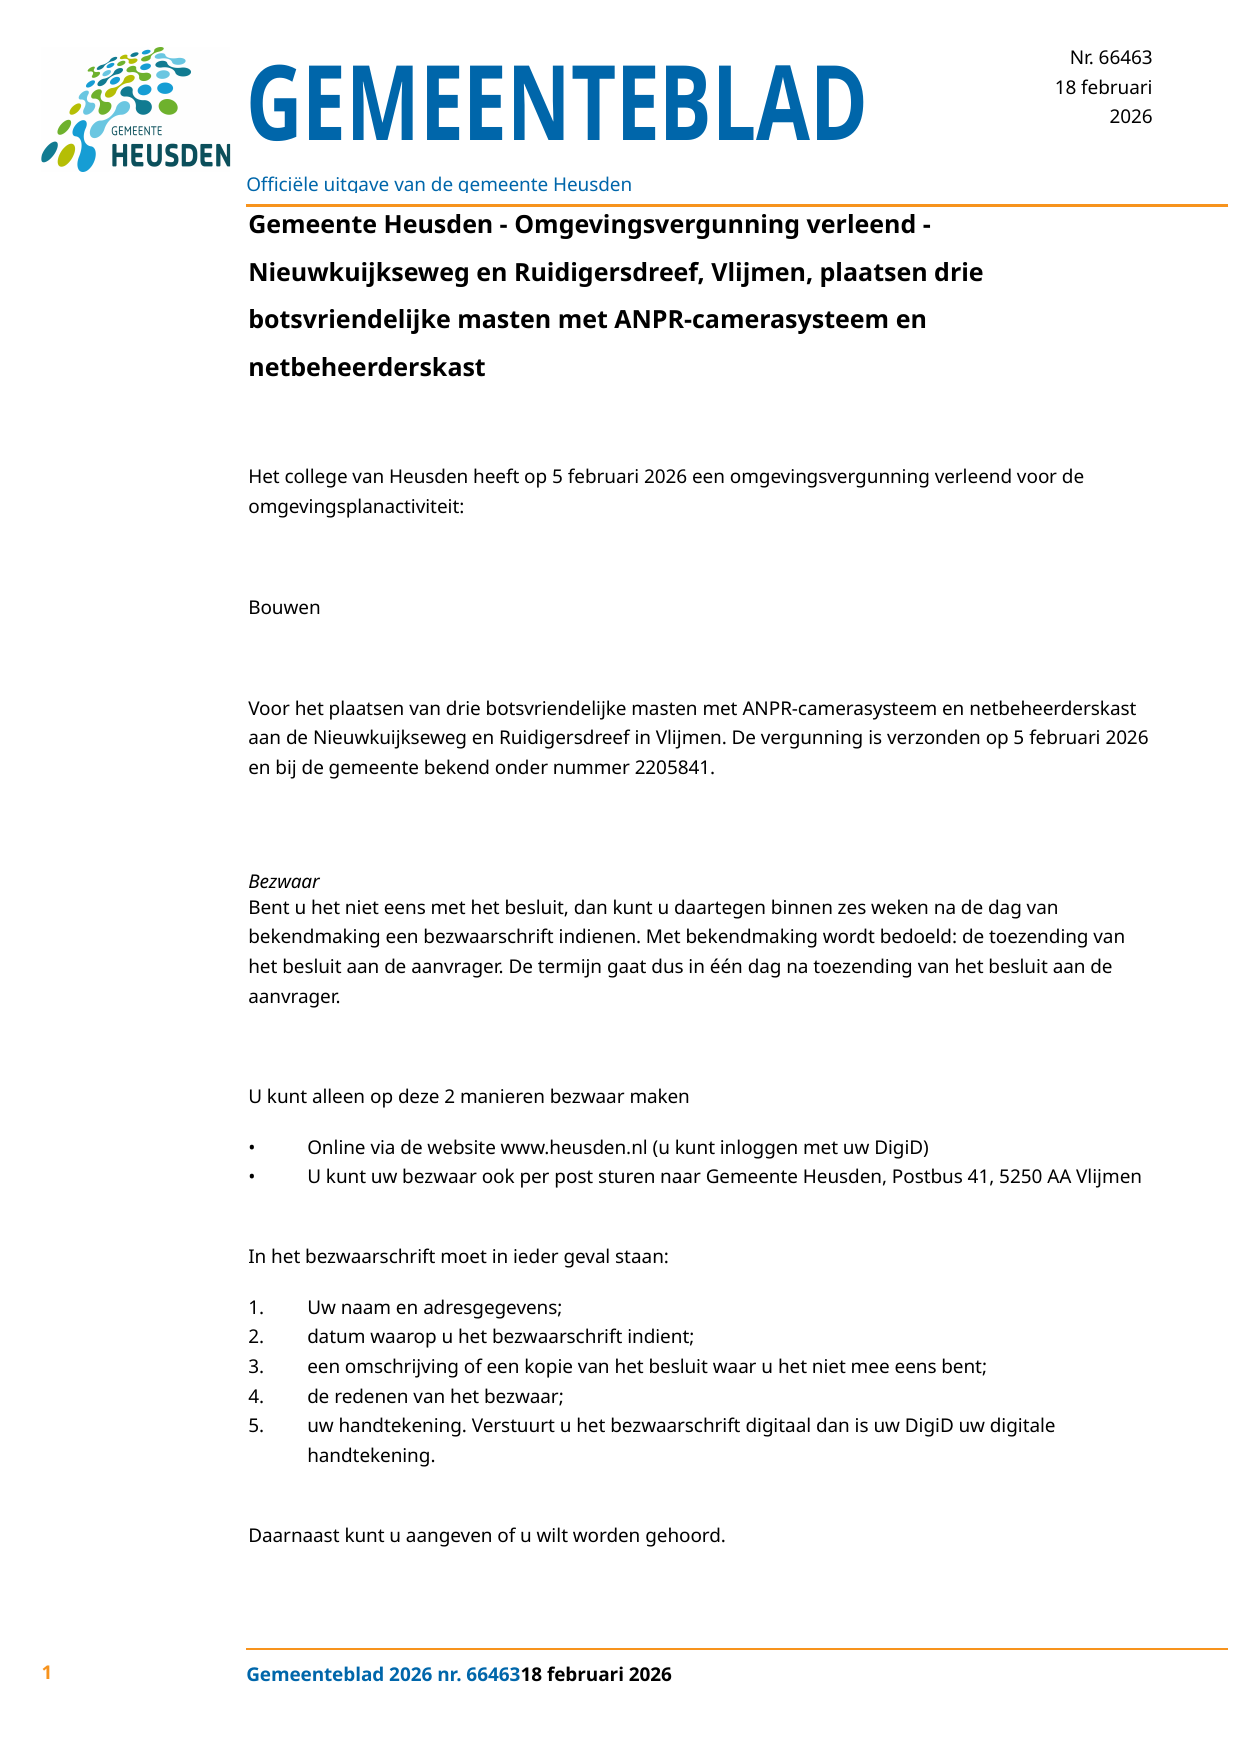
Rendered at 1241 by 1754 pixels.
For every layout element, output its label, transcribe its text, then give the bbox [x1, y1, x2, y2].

text Bent u het niet eens met het besluit, dan kunt u daartegen binnen zes weken na de dag van bekendmaking een bezwaarschrift indienen. Met bekendmaking wordt bedoeld: de toezending van het besluit aan de aanvrager. De termijn gaat dus in één dag na toezending van het besluit aan de aanvrager. [248, 894, 1152, 1008]
list de redenen van het bezwaar; [248, 1383, 1152, 1408]
picture [41, 47, 231, 172]
list Online via de website www.heusden.nl (u kunt inloggen met uw DigiD) [248, 1134, 1152, 1160]
text Bouwen [248, 594, 1152, 620]
list U kunt uw bezwaar ook per post sturen naar Gemeente Heusden, Postbus 41, 5250 AA Vlijmen [248, 1164, 1152, 1189]
text U kunt alleen op deze 2 manieren bezwaar maken [248, 1084, 1152, 1109]
list uw handtekening. Verstuurt u het bezwaarschrift digitaal dan is uw DigiD uw digitale handtekening. [248, 1412, 1152, 1468]
text Voor het plaatsen van drie botsvriendelijke masten met ANPR-camerasysteem en netbeheerderskast aan de Nieuwkuijkseweg en Ruidigersdreef in Vlijmen. De vergunning is verzonden op 5 februari 2026 en bij de gemeente bekend onder nummer 2205841. [248, 695, 1152, 780]
text In het bezwaarschrift moet in ieder geval staan: [248, 1244, 1152, 1269]
text Daarnaast kunt u aangeven of u wilt worden gehoord. [248, 1522, 1152, 1548]
text Gemeente Heusden - Omgevingsvergunning verleend - Nieuwkuijkseweg en Ruidigersdreef, Vlijmen, plaatsen drie botsvriendelijke masten met ANPR-camerasysteem en netbeheerderskast [248, 207, 1152, 384]
list datum waarop u het bezwaarschrift indient; [248, 1324, 1152, 1349]
text Bezwaar [248, 868, 1152, 894]
text Het college van Heusden heeft op 5 februari 2026 een omgevingsvergunning verleend voor de omgevingsplanactiviteit: [248, 463, 1152, 519]
list een omschrijving of een kopie van het besluit waar u het niet mee eens bent; [248, 1353, 1152, 1379]
list Uw naam en adresgegevens; [248, 1294, 1152, 1320]
